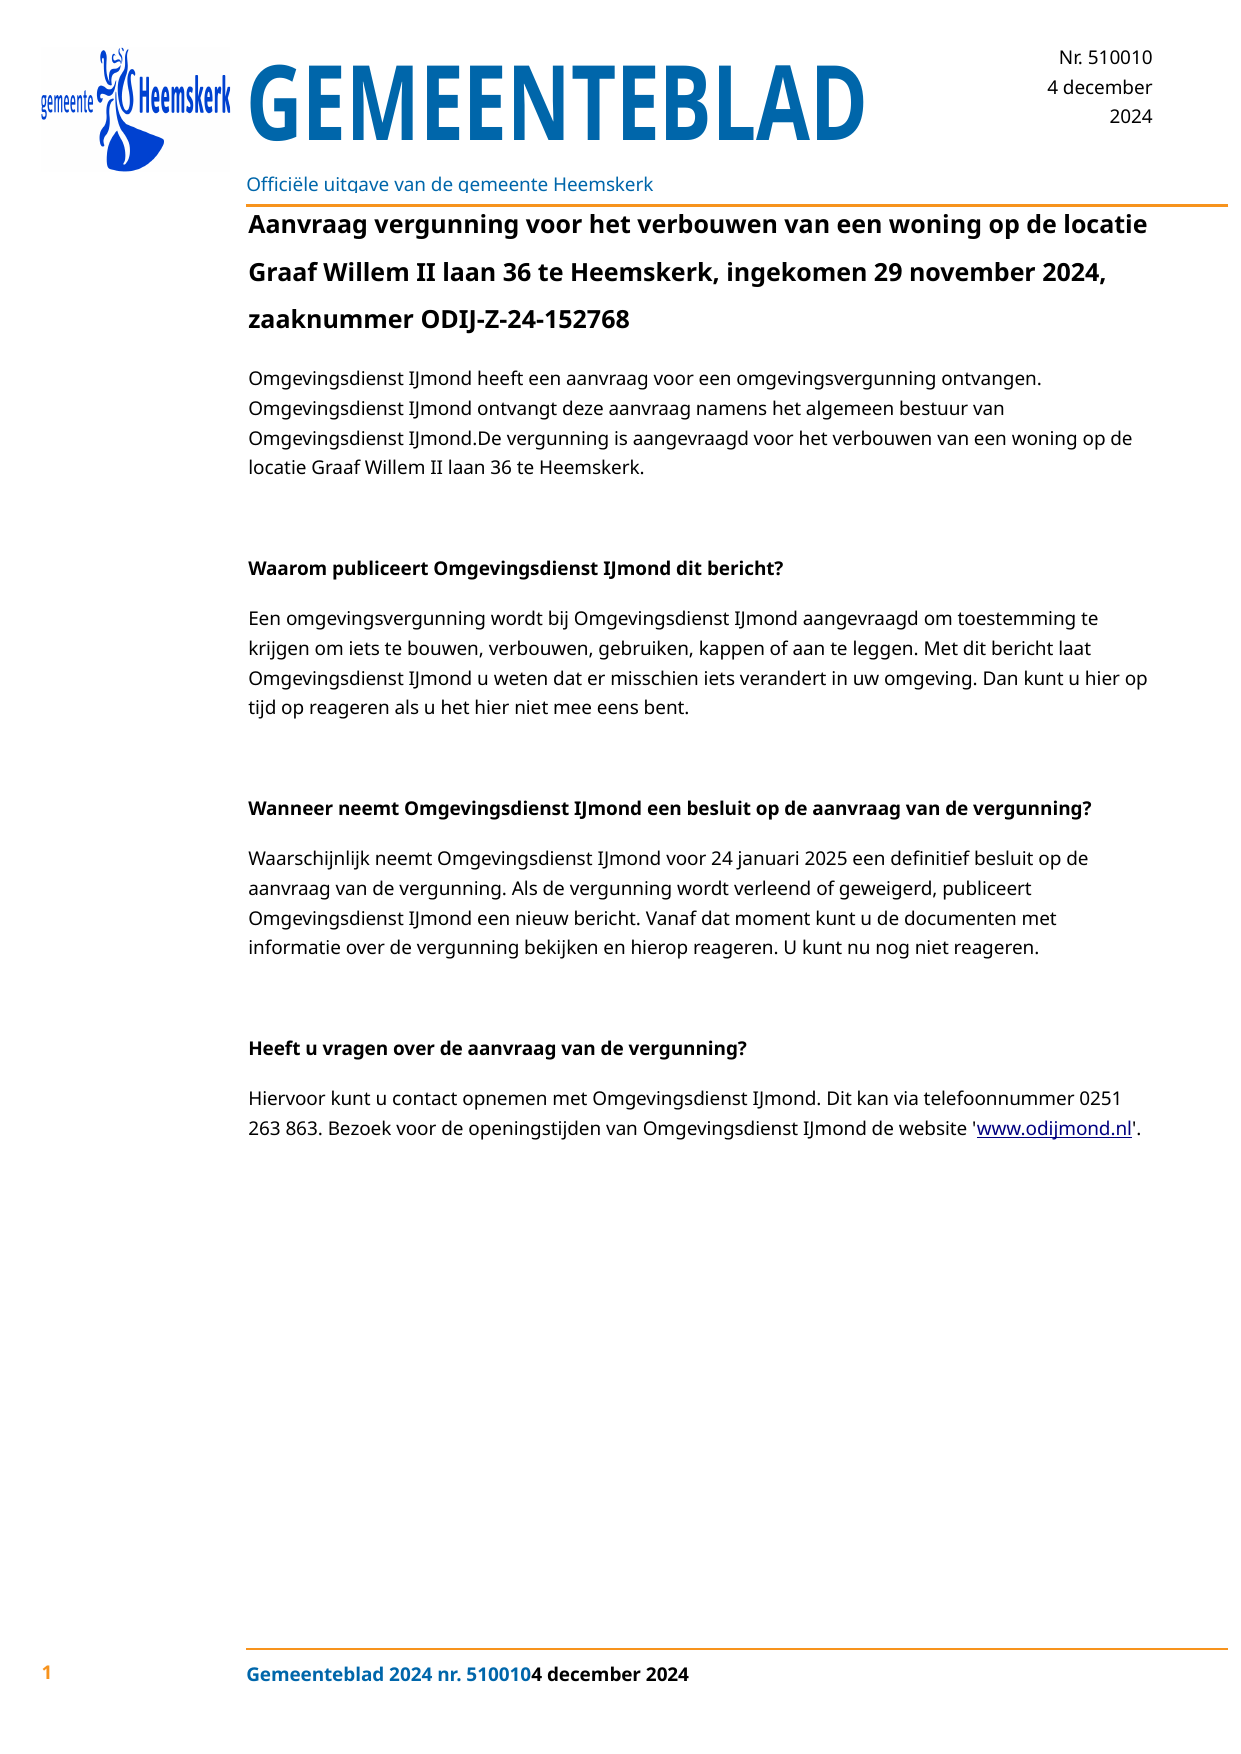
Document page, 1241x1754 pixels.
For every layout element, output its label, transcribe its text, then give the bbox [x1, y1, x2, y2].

text Omgevingsdienst IJmond heeft een aanvraag voor een omgevingsvergunning ontvangen. Omgevingsdienst IJmond ontvangt deze aanvraag namens het algemeen bestuur van Omgevingsdienst IJmond.De vergunning is aangevraagd voor het verbouwen van een woning op de locatie Graaf Willem II laan 36 te Heemskerk. [248, 366, 1152, 480]
text Wanneer neemt Omgevingsdienst IJmond een besluit op de aanvraag van de vergunning? [248, 795, 1152, 821]
text Hiervoor kunt u contact opnemen met Omgevingsdienst IJmond. Dit kan via telefoonnummer 0251 263 863. Bezoek voor de openingstijden van Omgevingsdienst IJmond de website 'www.odijmond.nl'. [248, 1086, 1152, 1141]
text Waarom publiceert Omgevingsdienst IJmond dit bericht? [248, 555, 1152, 581]
text Waarschijnlijk neemt Omgevingsdienst IJmond voor 24 januari 2025 een definitief besluit op de aanvraag van de vergunning. Als de vergunning wordt verleend of geweigerd, publiceert Omgevingsdienst IJmond een nieuw bericht. Vanaf dat moment kunt u de documenten met informatie over de vergunning bekijken en hierop reageren. U kunt nu nog niet reageren. [248, 846, 1152, 960]
text Heeft u vragen over de aanvraag van de vergunning? [248, 1035, 1152, 1061]
text Een omgevingsvergunning wordt bij Omgevingsdienst IJmond aangevraagd om toestemming te krijgen om iets te bouwen, verbouwen, gebruiken, kappen of aan te leggen. Met dit bericht laat Omgevingsdienst IJmond u weten dat er misschien iets verandert in uw omgeving. Dan kunt u hier op tijd op reageren als u het hier niet mee eens bent. [248, 606, 1152, 720]
picture [41, 47, 231, 172]
text Aanvraag vergunning voor het verbouwen van een woning op de locatie Graaf Willem II laan 36 te Heemskerk, ingekomen 29 november 2024, zaaknummer ODIJ-Z-24-152768 [248, 207, 1152, 336]
